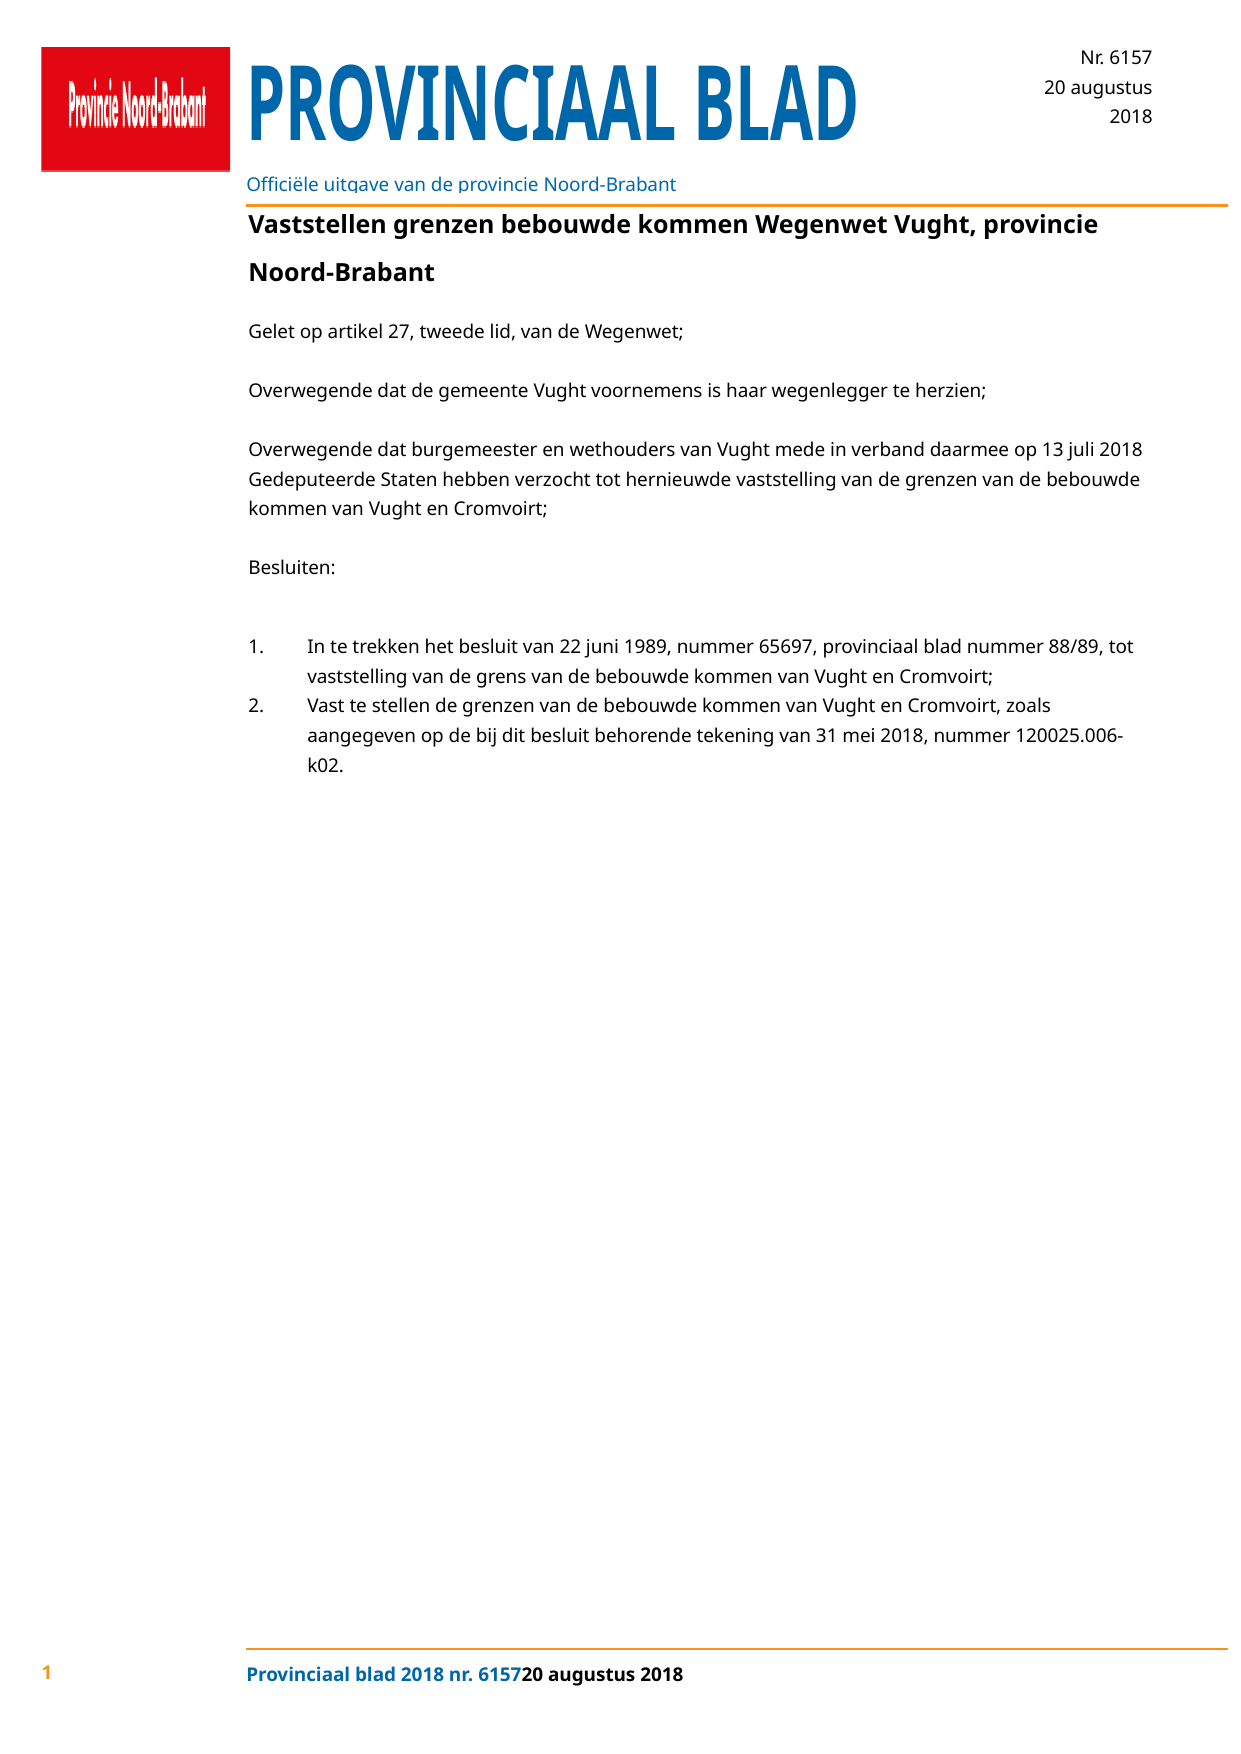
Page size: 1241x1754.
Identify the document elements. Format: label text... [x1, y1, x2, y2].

text Besluiten: [248, 554, 1152, 580]
list In te trekken het besluit van 22 juni 1989, nummer 65697, provinciaal blad nummer 88/89, tot vaststelling van de grens van de bebouwde kommen van Vught en Cromvoirt; [248, 633, 1152, 689]
text Vaststellen grenzen bebouwde kommen Wegenwet Vught, provincie Noord-Brabant [248, 207, 1152, 288]
text Overwegende dat burgemeester en wethouders van Vught mede in verband daarmee op 13 juli 2018 Gedeputeerde Staten hebben verzocht tot hernieuwde vaststelling van de grenzen van de bebouwde kommen van Vught en Cromvoirt; [248, 436, 1152, 521]
text Gelet op artikel 27, tweede lid, van de Wegenwet; [248, 318, 1152, 344]
picture [41, 47, 231, 172]
list Vast te stellen de grenzen van de bebouwde kommen van Vught en Cromvoirt, zoals aangegeven op de bij dit besluit behorende tekening van 31 mei 2018, nummer 120025.006-k02. [248, 693, 1152, 777]
text Overwegende dat de gemeente Vught voornemens is haar wegenlegger te herzien; [248, 377, 1152, 403]
